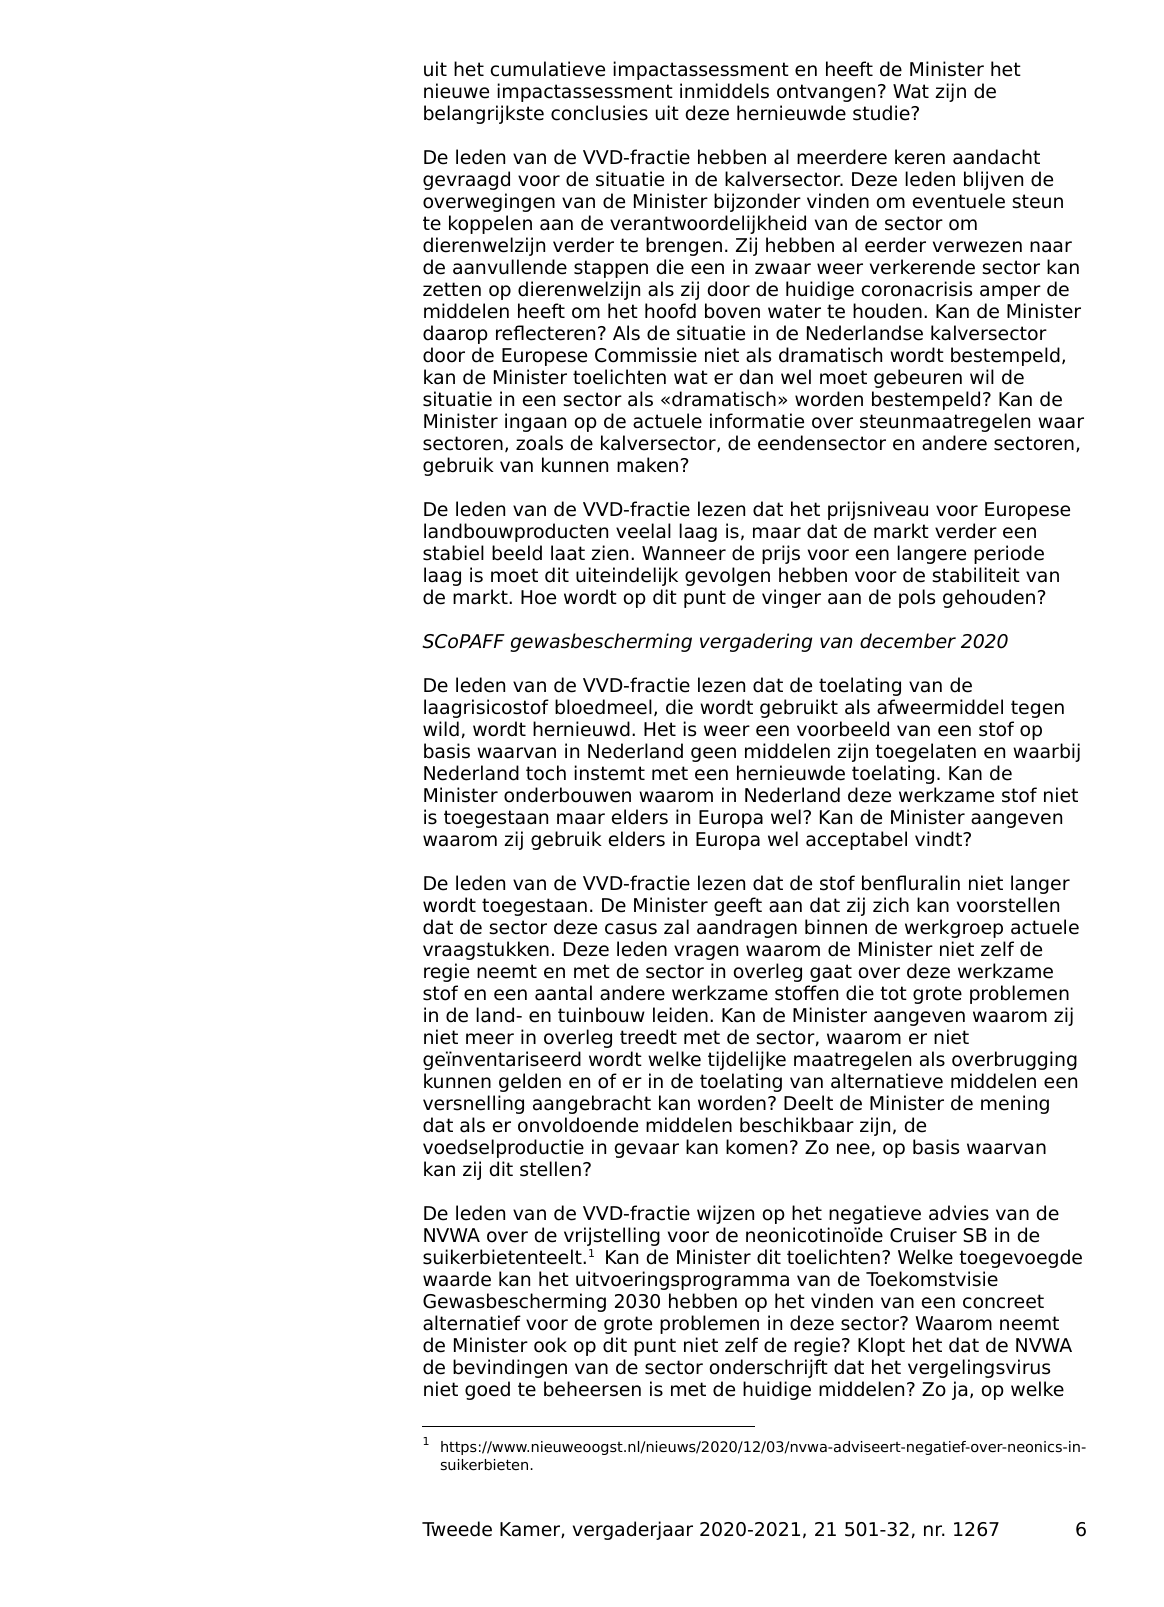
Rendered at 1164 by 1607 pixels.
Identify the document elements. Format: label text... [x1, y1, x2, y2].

subtitle SCoPAFF gewasbescherming vergadering van december 2020 [422, 631, 1087, 653]
text https://www.nieuweoogst.nl/nieuws/2020/12/03/nvwa-adviseert-negatief-over-neonics-in-suikerbieten. [422, 1435, 1087, 1474]
text De leden van de VVD-fractie lezen dat de toelating van de laagrisicostof bloedmeel, die wordt gebruikt als afweermiddel tegen wild, wordt hernieuwd. Het is weer een voorbeeld van een stof op basis waarvan in Nederland geen middelen zijn toegelaten en waarbij Nederland toch instemt met een hernieuwde toelating. Kan de Minister onderbouwen waarom in Nederland deze werkzame stof niet is toegestaan maar elders in Europa wel? Kan de Minister aangeven waarom zij gebruik elders in Europa wel acceptabel vindt? [422, 675, 1087, 851]
text De leden van de VVD-fractie lezen dat het prijsniveau voor Europese landbouwproducten veelal laag is, maar dat de markt verder een stabiel beeld laat zien. Wanneer de prijs voor een langere periode laag is moet dit uiteindelijk gevolgen hebben voor de stabiliteit van de markt. Hoe wordt op dit punt de vinger aan de pols gehouden? [422, 499, 1087, 609]
text De leden van de VVD-fractie lezen dat de stof benfluralin niet langer wordt toegestaan. De Minister geeft aan dat zij zich kan voorstellen dat de sector deze casus zal aandragen binnen de werkgroep actuele vraagstukken. Deze leden vragen waarom de Minister niet zelf de regie neemt en met de sector in overleg gaat over deze werkzame stof en een aantal andere werkzame stoffen die tot grote problemen in de land- en tuinbouw leiden. Kan de Minister aangeven waarom zij niet meer in overleg treedt met de sector, waarom er niet geïnventariseerd wordt welke tijdelijke maatregelen als overbrugging kunnen gelden en of er in de toelating van alternatieve middelen een versnelling aangebracht kan worden? Deelt de Minister de mening dat als er onvoldoende middelen beschikbaar zijn, de voedselproductie in gevaar kan komen? Zo nee, op basis waarvan kan zij dit stellen? [422, 873, 1087, 1181]
text De leden van de VVD-fractie wijzen op het negatieve advies van de NVWA over de vrijstelling voor de neonicotinoïde Cruiser SB in de suikerbietenteelt. Kan de Minister dit toelichten? Welke toegevoegde waarde kan het uitvoeringsprogramma van de Toekomstvisie Gewasbescherming 2030 hebben op het vinden van een concreet alternatief voor de grote problemen in deze sector? Waarom neemt de Minister ook op dit punt niet zelf de regie? Klopt het dat de NVWA de bevindingen van de sector onderschrijft dat het vergelingsvirus niet goed te beheersen is met de huidige middelen? Zo ja, op welke [422, 1203, 1087, 1401]
text uit het cumulatieve impactassessment en heeft de Minister het nieuwe impactassessment inmiddels ontvangen? Wat zijn de belangrijkste conclusies uit deze hernieuwde studie? [422, 59, 1087, 125]
text De leden van de VVD-fractie hebben al meerdere keren aandacht gevraagd voor de situatie in de kalversector. Deze leden blijven de overwegingen van de Minister bijzonder vinden om eventuele steun te koppelen aan de verantwoordelijkheid van de sector om dierenwelzijn verder te brengen. Zij hebben al eerder verwezen naar de aanvullende stappen die een in zwaar weer verkerende sector kan zetten op dierenwelzijn als zij door de huidige coronacrisis amper de middelen heeft om het hoofd boven water te houden. Kan de Minister daarop reflecteren? Als de situatie in de Nederlandse kalversector door de Europese Commissie niet als dramatisch wordt bestempeld, kan de Minister toelichten wat er dan wel moet gebeuren wil de situatie in een sector als «dramatisch» worden bestempeld? Kan de Minister ingaan op de actuele informatie over steunmaatregelen waar sectoren, zoals de kalversector, de eendensector en andere sectoren, gebruik van kunnen maken? [422, 147, 1087, 477]
